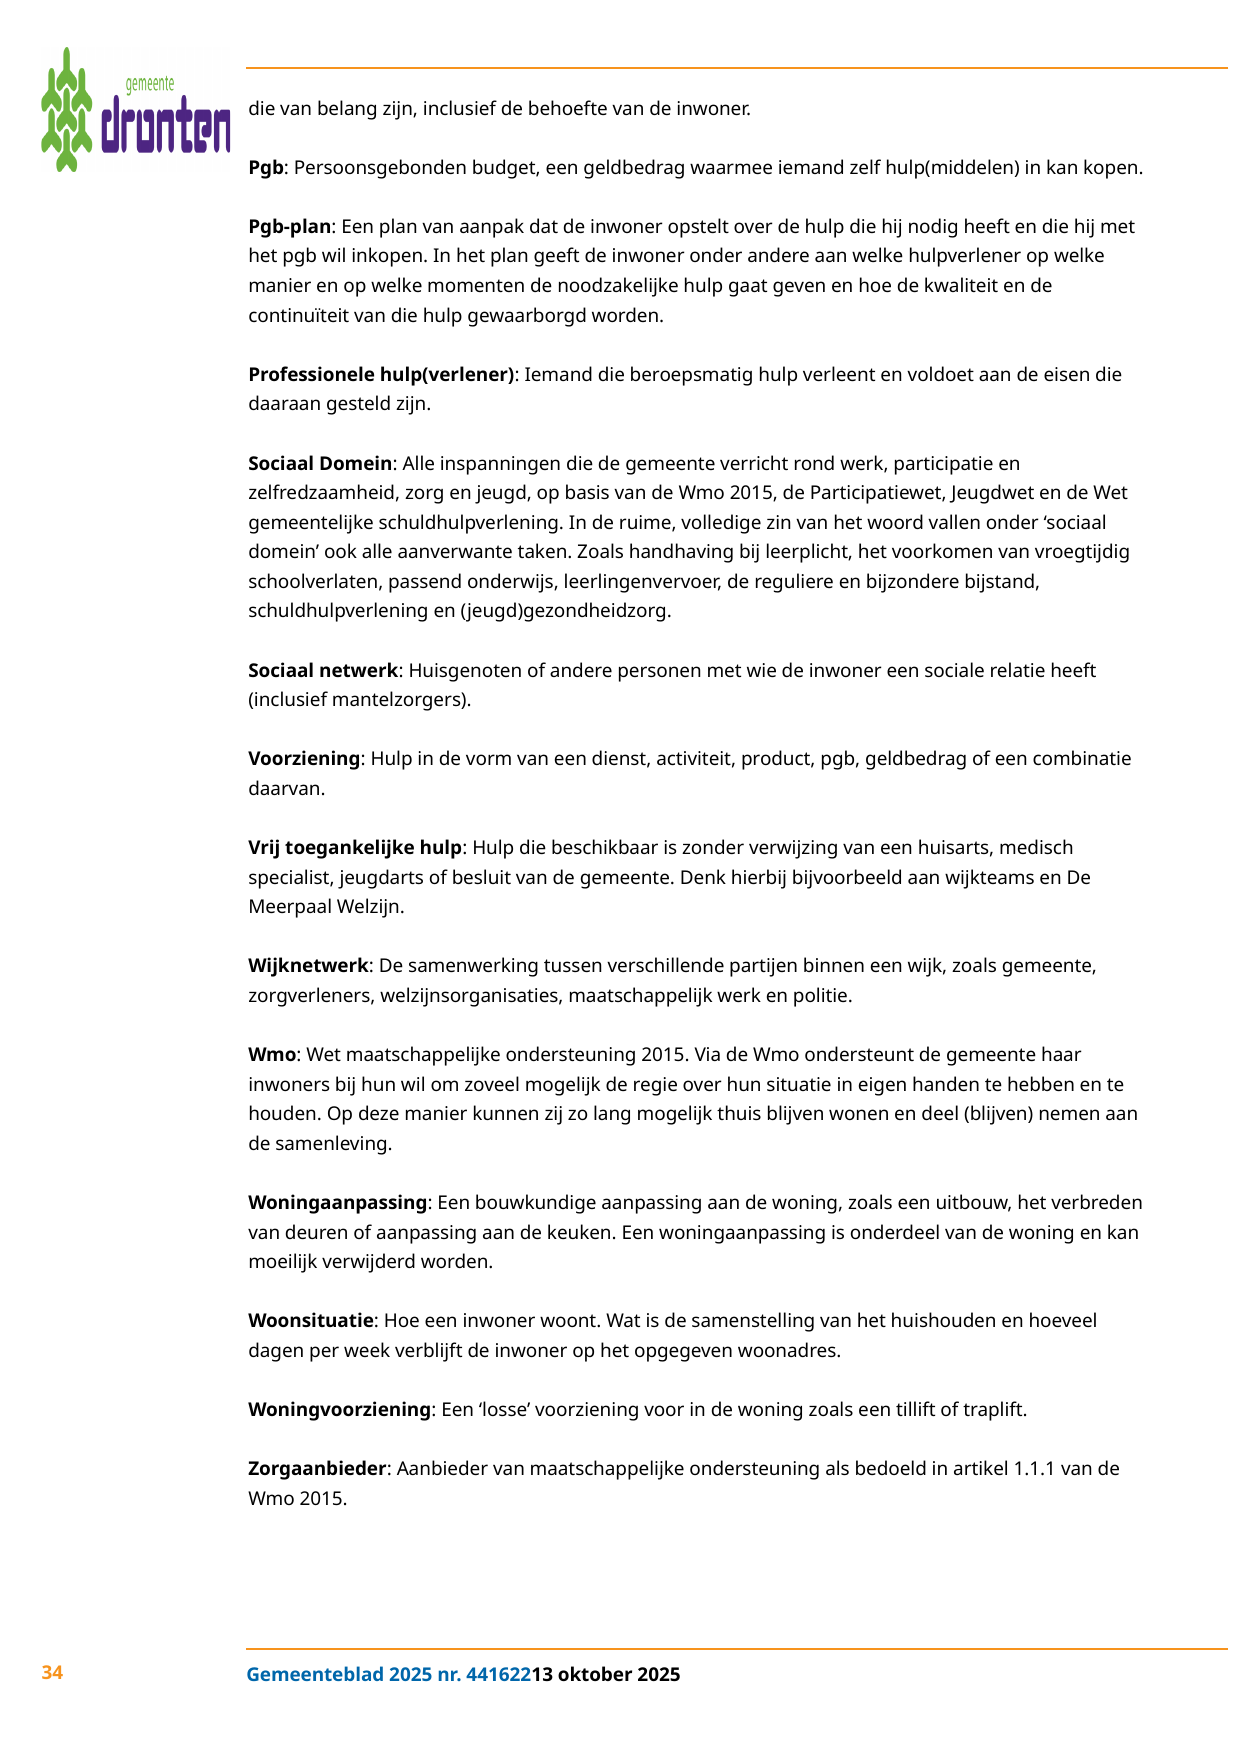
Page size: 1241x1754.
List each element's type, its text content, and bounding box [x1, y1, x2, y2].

text Vrij toegankelijke hulp: Hulp die beschikbaar is zonder verwijzing van een huisarts, medisch specialist, jeugdarts of besluit van de gemeente. Denk hierbij bijvoorbeeld aan wijkteams en De Meerpaal Welzijn. [248, 834, 1152, 919]
text die van belang zijn, inclusief de behoefte van de inwoner. [248, 95, 1152, 121]
text Zorgaanbieder: Aanbieder van maatschappelijke ondersteuning als bedoeld in artikel 1.1.1 van de Wmo 2015. [248, 1456, 1152, 1511]
text Wmo: Wet maatschappelijke ondersteuning 2015. Via de Wmo ondersteunt de gemeente haar inwoners bij hun wil om zoveel mogelijk de regie over hun situatie in eigen handen te hebben en te houden. Op deze manier kunnen zij zo lang mogelijk thuis blijven wonen en deel (blijven) nemen aan de samenleving. [248, 1041, 1152, 1156]
text Voorziening: Hulp in de vorm van een dienst, activiteit, product, pgb, geldbedrag of een combinatie daarvan. [248, 746, 1152, 801]
text Woningvoorziening: Een ‘losse’ voorziening voor in de woning zoals een tillift of traplift. [248, 1396, 1152, 1422]
text Professionele hulp(verlener): Iemand die beroepsmatig hulp verleent en voldoet aan de eisen die daaraan gesteld zijn. [248, 361, 1152, 416]
text Sociaal Domein: Alle inspanningen die de gemeente verricht rond werk, participatie en zelfredzaamheid, zorg en jeugd, op basis van de Wmo 2015, de Participatiewet, Jeugdwet en de Wet gemeentelijke schuldhulpverlening. In de ruime, volledige zin van het woord vallen onder ‘sociaal domein’ ook alle aanverwante taken. Zoals handhaving bij leerplicht, het voorkomen van vroegtijdig schoolverlaten, passend onderwijs, leerlingenvervoer, de reguliere en bijzondere bijstand, schuldhulpverlening en (jeugd)gezondheidzorg. [248, 450, 1152, 623]
text Pgb-plan: Een plan van aanpak dat de inwoner opstelt over de hulp die hij nodig heeft en die hij met het pgb wil inkopen. In het plan geeft de inwoner onder andere aan welke hulpverlener op welke manier en op welke momenten de noodzakelijke hulp gaat geven en hoe de kwaliteit en de continuïteit van die hulp gewaarborgd worden. [248, 213, 1152, 328]
text Woonsituatie: Hoe een inwoner woont. Wat is de samenstelling van het huishouden en hoeveel dagen per week verblijft de inwoner op het opgegeven woonadres. [248, 1308, 1152, 1363]
picture [41, 47, 231, 172]
text Sociaal netwerk: Huisgenoten of andere personen met wie de inwoner een sociale relatie heeft (inclusief mantelzorgers). [248, 657, 1152, 712]
text Wijknetwerk: De samenwerking tussen verschillende partijen binnen een wijk, zoals gemeente, zorgverleners, welzijnsorganisaties, maatschappelijk werk en politie. [248, 953, 1152, 1008]
text Woningaanpassing: Een bouwkundige aanpassing aan de woning, zoals een uitbouw, het verbreden van deuren of aanpassing aan de keuken. Een woningaanpassing is onderdeel van de woning en kan moeilijk verwijderd worden. [248, 1189, 1152, 1274]
text Pgb: Persoonsgebonden budget, een geldbedrag waarmee iemand zelf hulp(middelen) in kan kopen. [248, 154, 1152, 180]
